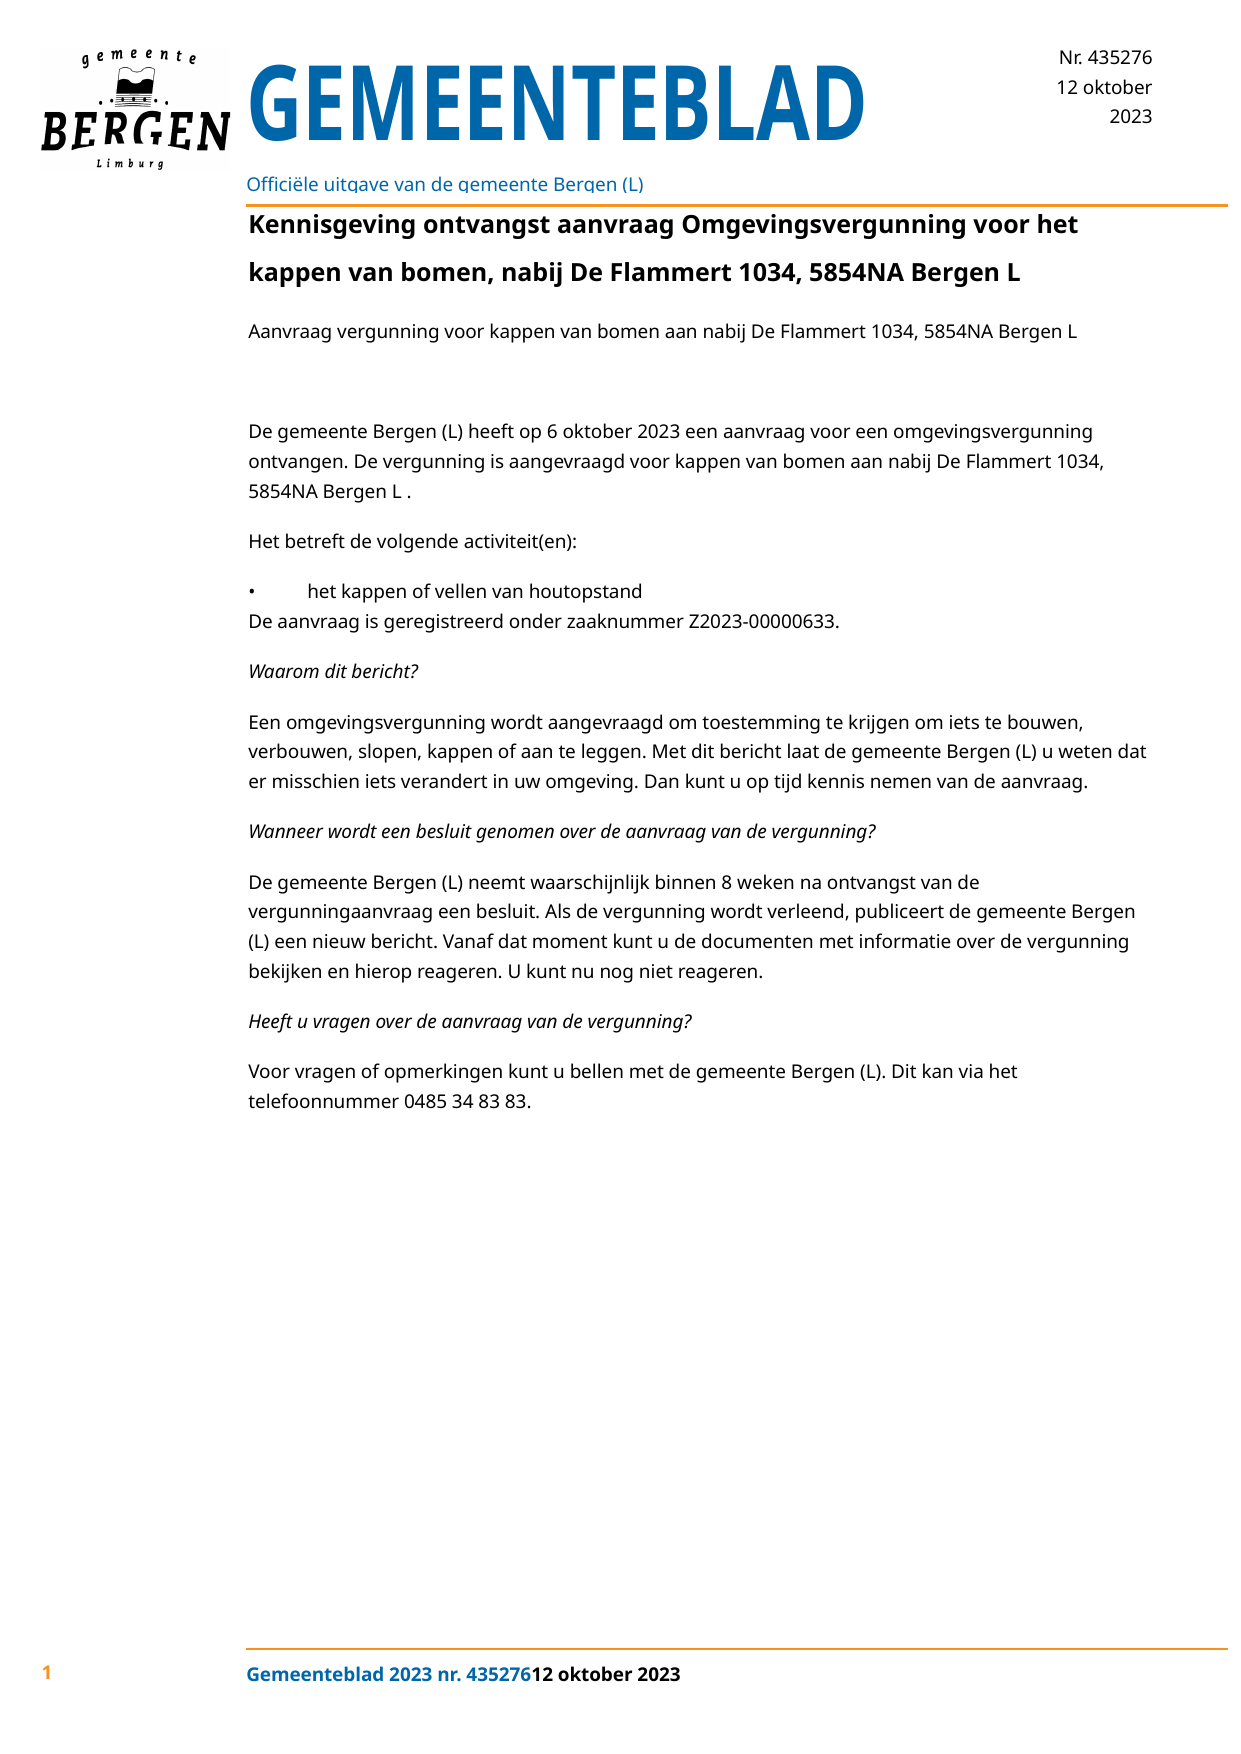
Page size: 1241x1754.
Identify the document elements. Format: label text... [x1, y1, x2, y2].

text De gemeente Bergen (L) heeft op 6 oktober 2023 een aanvraag voor een omgevingsvergunning ontvangen. De vergunning is aangevraagd voor kappen van bomen aan nabij De Flammert 1034, 5854NA Bergen L . [248, 419, 1152, 504]
text Het betreft de volgende activiteit(en): [248, 528, 1152, 554]
picture [41, 47, 231, 172]
text De aanvraag is geregistreerd onder zaaknummer Z2023-00000633. [248, 608, 1152, 634]
text Waarom dit bericht? [248, 659, 1152, 684]
text Een omgevingsvergunning wordt aangevraagd om toestemming te krijgen om iets te bouwen, verbouwen, slopen, kappen of aan te leggen. Met dit bericht laat de gemeente Bergen (L) u weten dat er misschien iets verandert in uw omgeving. Dan kunt u op tijd kennis nemen van de aanvraag. [248, 709, 1152, 794]
text Heeft u vragen over de aanvraag van de vergunning? [248, 1008, 1152, 1034]
list het kappen of vellen van houtopstand [248, 579, 1152, 604]
text Voor vragen of opmerkingen kunt u bellen met de gemeente Bergen (L). Dit kan via het telefoonnummer 0485 34 83 83. [248, 1059, 1152, 1114]
text Aanvraag vergunning voor kappen van bomen aan nabij De Flammert 1034, 5854NA Bergen L [248, 318, 1152, 344]
text De gemeente Bergen (L) neemt waarschijnlijk binnen 8 weken na ontvangst van de vergunningaanvraag een besluit. Als de vergunning wordt verleend, publiceert de gemeente Bergen (L) een nieuw bericht. Vanaf dat moment kunt u de documenten met informatie over de vergunning bekijken en hierop reageren. U kunt nu nog niet reageren. [248, 869, 1152, 984]
text Wanneer wordt een besluit genomen over de aanvraag van de vergunning? [248, 819, 1152, 844]
text Kennisgeving ontvangst aanvraag Omgevingsvergunning voor het kappen van bomen, nabij De Flammert 1034, 5854NA Bergen L [248, 207, 1152, 288]
